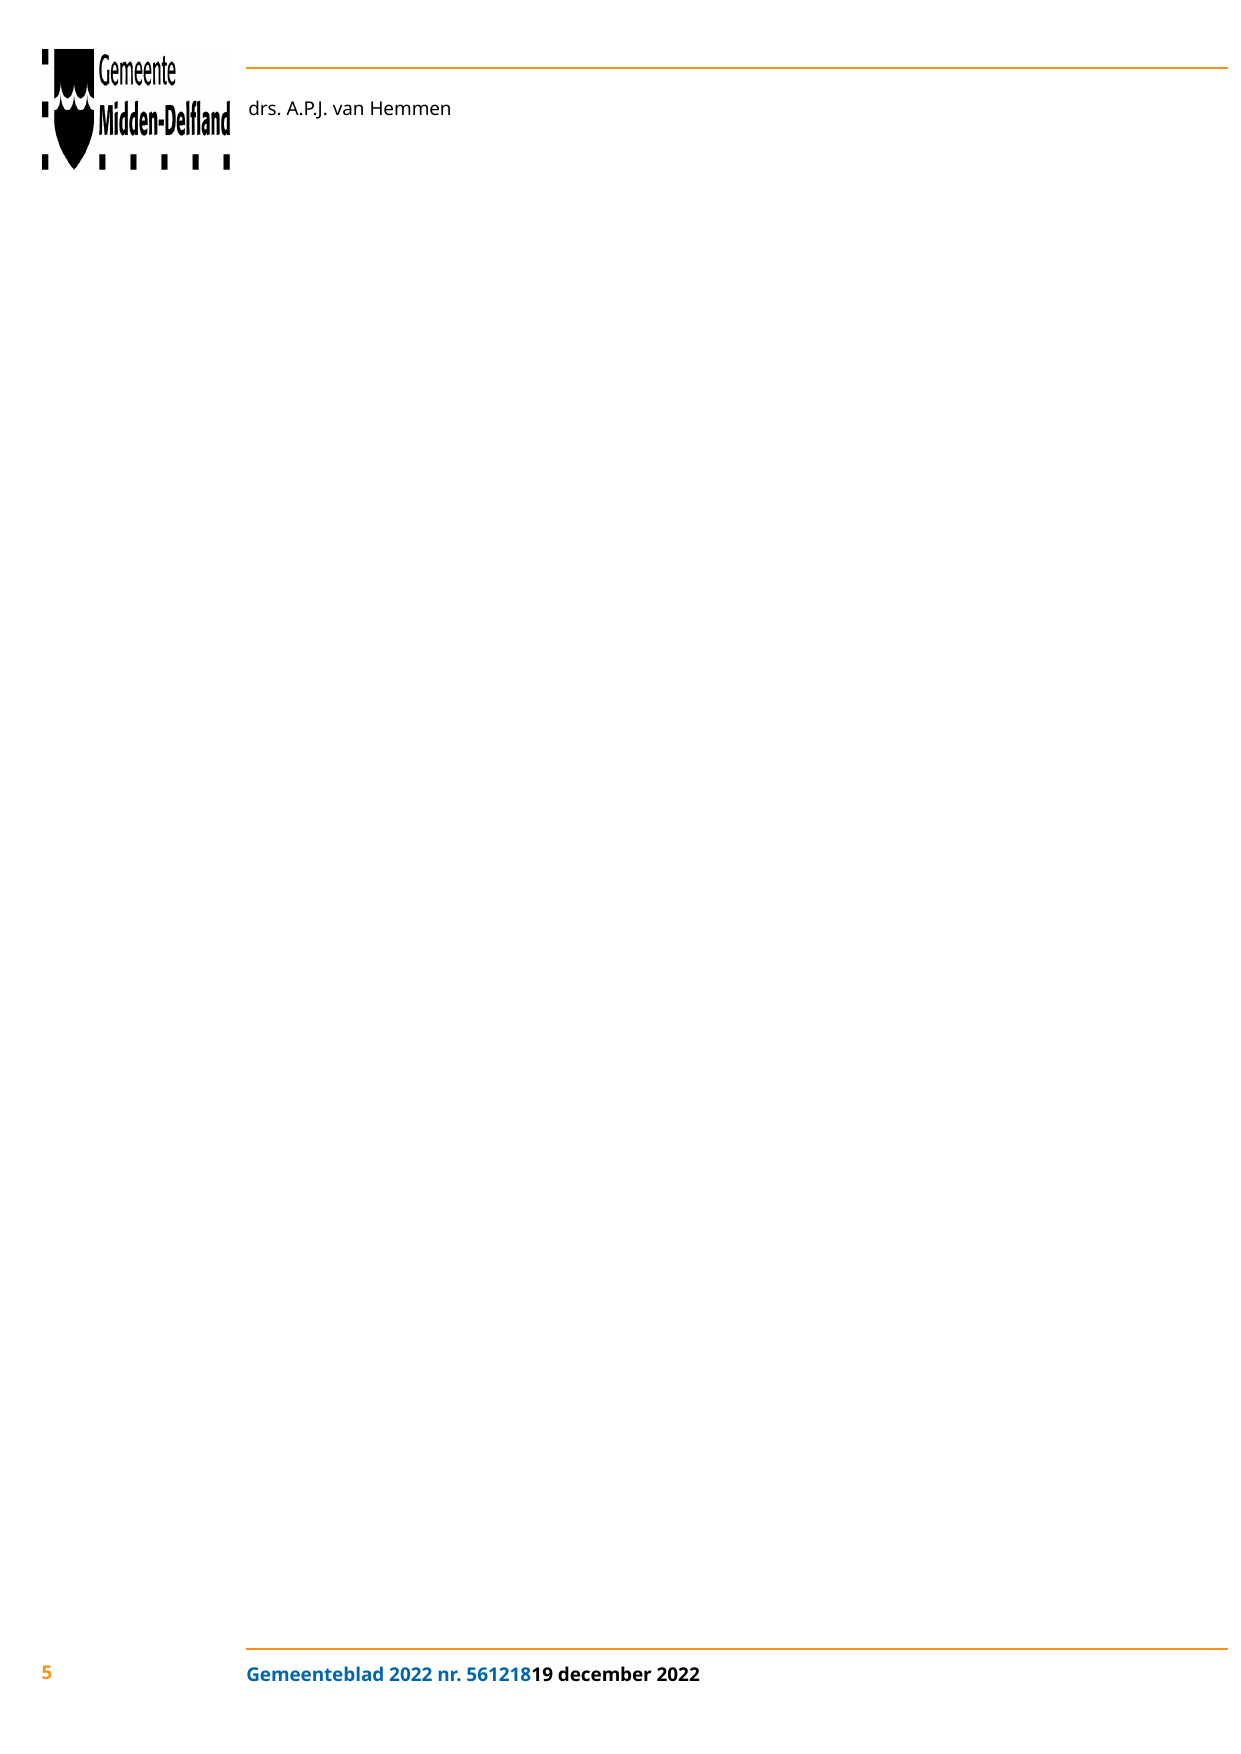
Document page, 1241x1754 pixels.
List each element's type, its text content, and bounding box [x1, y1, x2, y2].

text drs. A.P.J. van Hemmen [248, 95, 1152, 121]
picture [41, 47, 231, 172]
